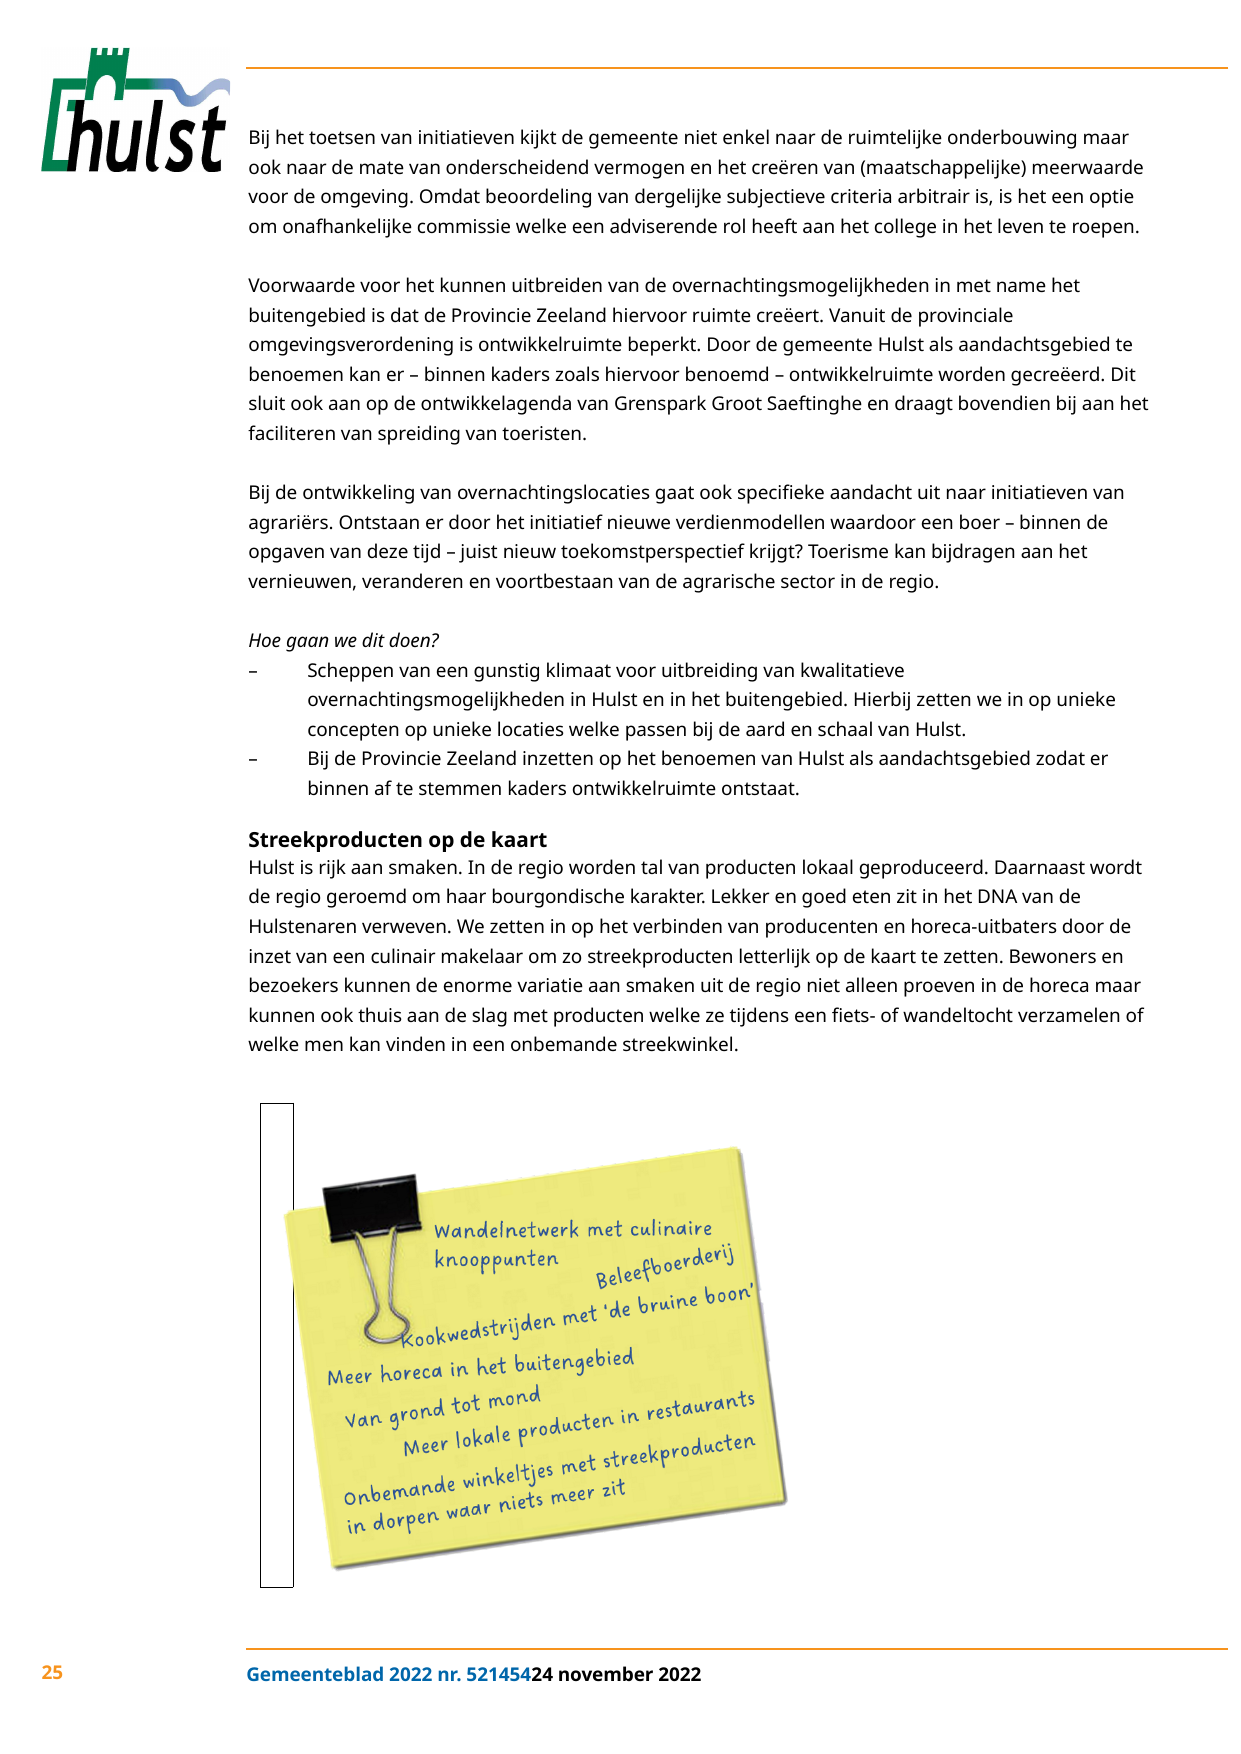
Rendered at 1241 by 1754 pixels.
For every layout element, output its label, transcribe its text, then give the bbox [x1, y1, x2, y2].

text Voorwaarde voor het kunnen uitbreiden van de overnachtingsmogelijkheden in met name het buitengebied is dat de Provincie Zeeland hiervoor ruimte creëert. Vanuit de provinciale omgevingsverordening is ontwikkelruimte beperkt. Door de gemeente Hulst als aandachtsgebied te benoemen kan er – binnen kaders zoals hiervoor benoemd – ontwikkelruimte worden gecreëerd. Dit sluit ook aan op de ontwikkelagenda van Grenspark Groot Saeftinghe en draagt bovendien bij aan het faciliteren van spreiding van toeristen. [248, 272, 1152, 446]
picture [268, 1111, 860, 1579]
list Scheppen van een gunstig klimaat voor uitbreiding van kwalitatieve overnachtingsmogelijkheden in Hulst en in het buitengebied. Hierbij zetten we in op unieke concepten op unieke locaties welke passen bij de aard en schaal van Hulst. [248, 657, 1152, 742]
text Bij het toetsen van initiatieven kijkt de gemeente niet enkel naar de ruimtelijke onderbouwing maar ook naar de mate van onderscheidend vermogen en het creëren van (maatschappelijke) meerwaarde voor de omgeving. Omdat beoordeling van dergelijke subjectieve criteria arbitrair is, is het een optie om onafhankelijke commissie welke een adviserende rol heeft aan het college in het leven te roepen. [248, 124, 1152, 239]
text Streekproducten op de kaart [248, 826, 1152, 854]
picture [41, 47, 231, 172]
list Bij de Provincie Zeeland inzetten op het benoemen van Hulst als aandachtsgebied zodat er binnen af te stemmen kaders ontwikkelruimte ontstaat. [248, 746, 1152, 801]
text Hoe gaan we dit doen? [248, 627, 1152, 653]
text Bij de ontwikkeling van overnachtingslocaties gaat ook specifieke aandacht uit naar initiatieven van agrariërs. Ontstaan er door het initiatief nieuwe verdienmodellen waardoor een boer – binnen de opgaven van deze tijd – juist nieuw toekomstperspectief krijgt? Toerisme kan bijdragen aan het vernieuwen, veranderen en voortbestaan van de agrarische sector in de regio. [248, 479, 1152, 594]
text Hulst is rijk aan smaken. In de regio worden tal van producten lokaal geproduceerd. Daarnaast wordt de regio geroemd om haar bourgondische karakter. Lekker en goed eten zit in het DNA van de Hulstenaren verweven. We zetten in op het verbinden van producenten en horeca-uitbaters door de inzet van een culinair makelaar om zo streekproducten letterlijk op de kaart te zetten. Bewoners en bezoekers kunnen de enorme variatie aan smaken uit de regio niet alleen proeven in de horeca maar kunnen ook thuis aan de slag met producten welke ze tijdens een fiets- of wandeltocht verzamelen of welke men kan vinden in een onbemande streekwinkel. [248, 854, 1152, 1057]
